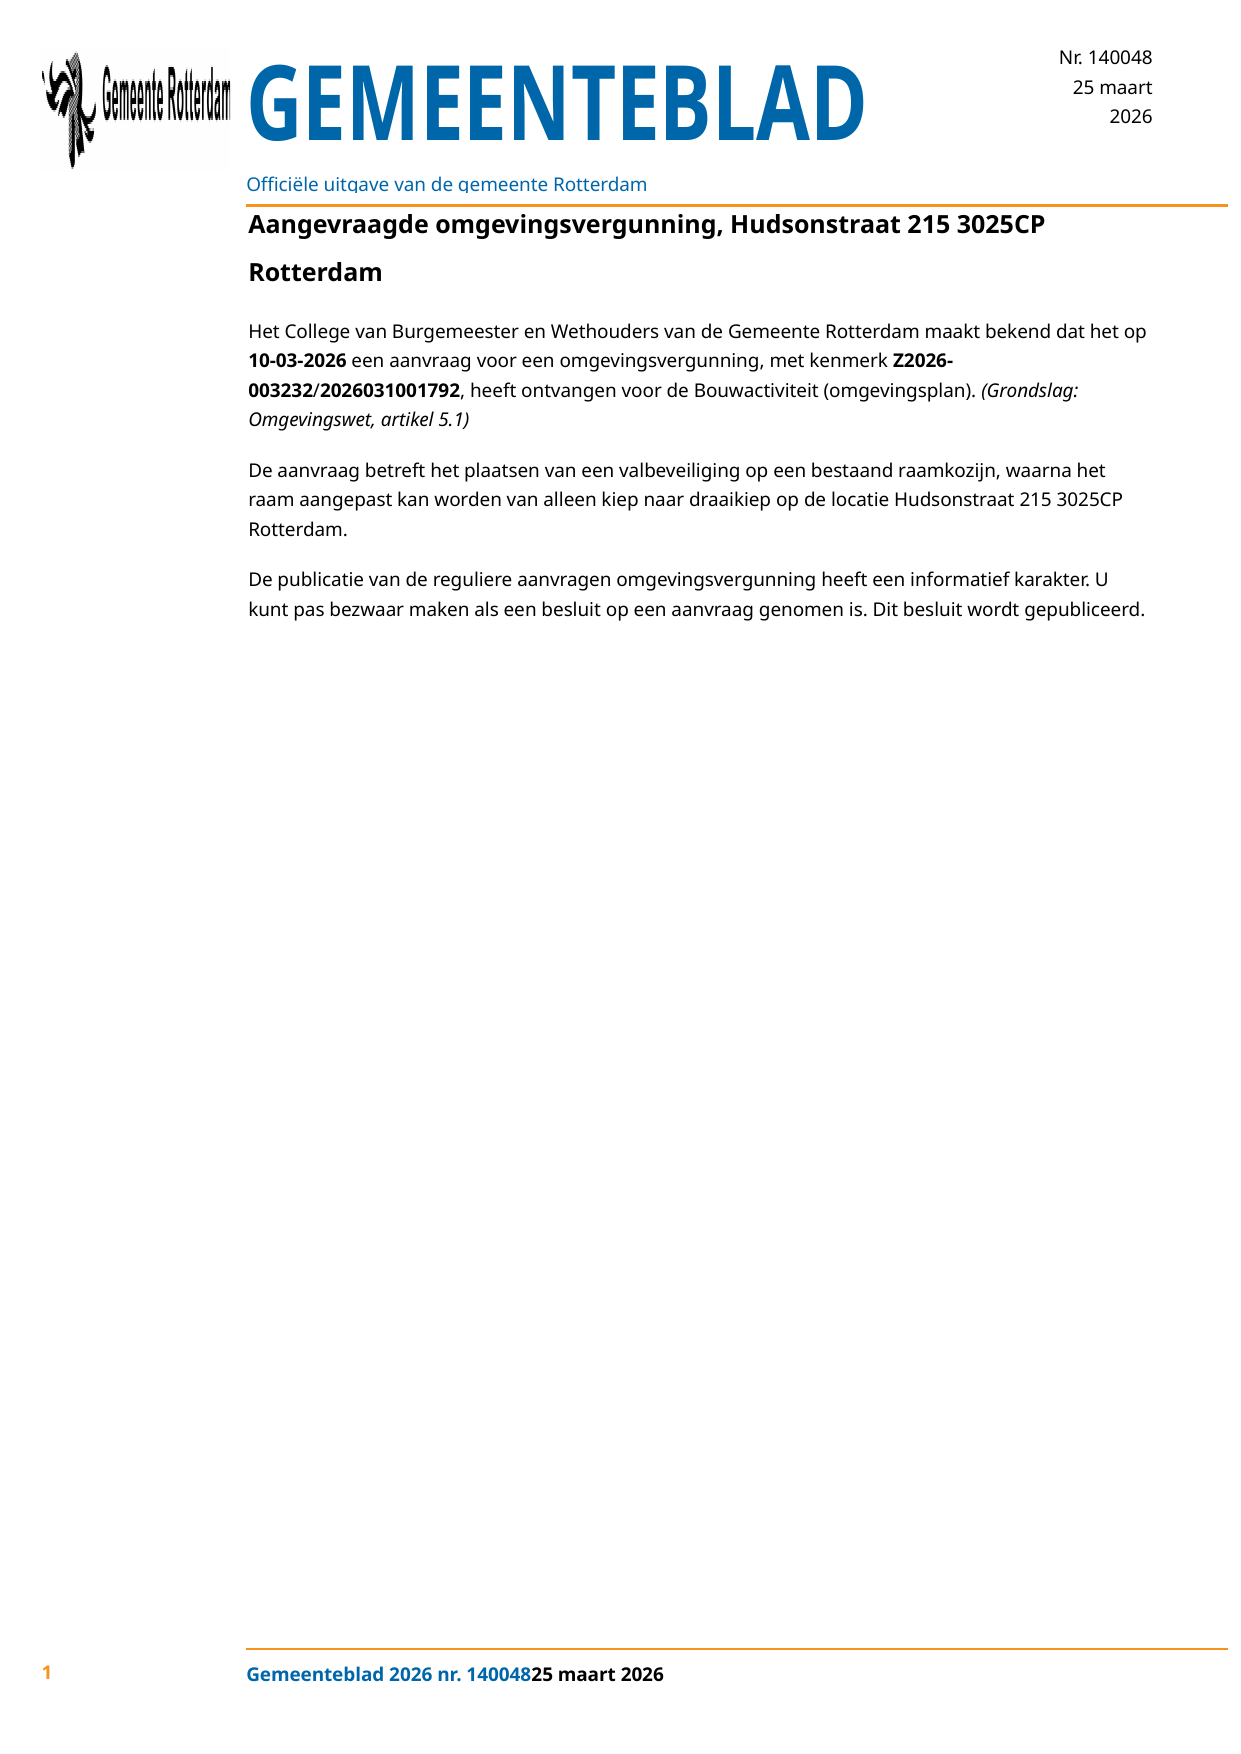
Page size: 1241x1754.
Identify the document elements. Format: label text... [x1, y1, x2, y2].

text De publicatie van de reguliere aanvragen omgevingsvergunning heeft een informatief karakter. U kunt pas bezwaar maken als een besluit op een aanvraag genomen is. Dit besluit wordt gepubliceerd. [248, 567, 1152, 622]
text Het College van Burgemeester en Wethouders van de Gemeente Rotterdam maakt bekend dat het op 10-03-2026 een aanvraag voor een omgevingsvergunning, met kenmerk Z2026-003232/2026031001792, heeft ontvangen voor de Bouwactiviteit (omgevingsplan). (Grondslag: Omgevingswet, artikel 5.1) [248, 318, 1152, 432]
picture [41, 47, 231, 172]
text De aanvraag betreft het plaatsen van een valbeveiliging op een bestaand raamkozijn, waarna het raam aangepast kan worden van alleen kiep naar draaikiep op de locatie Hudsonstraat 215 3025CP Rotterdam. [248, 457, 1152, 542]
text Aangevraagde omgevingsvergunning, Hudsonstraat 215 3025CP Rotterdam [248, 207, 1152, 288]
